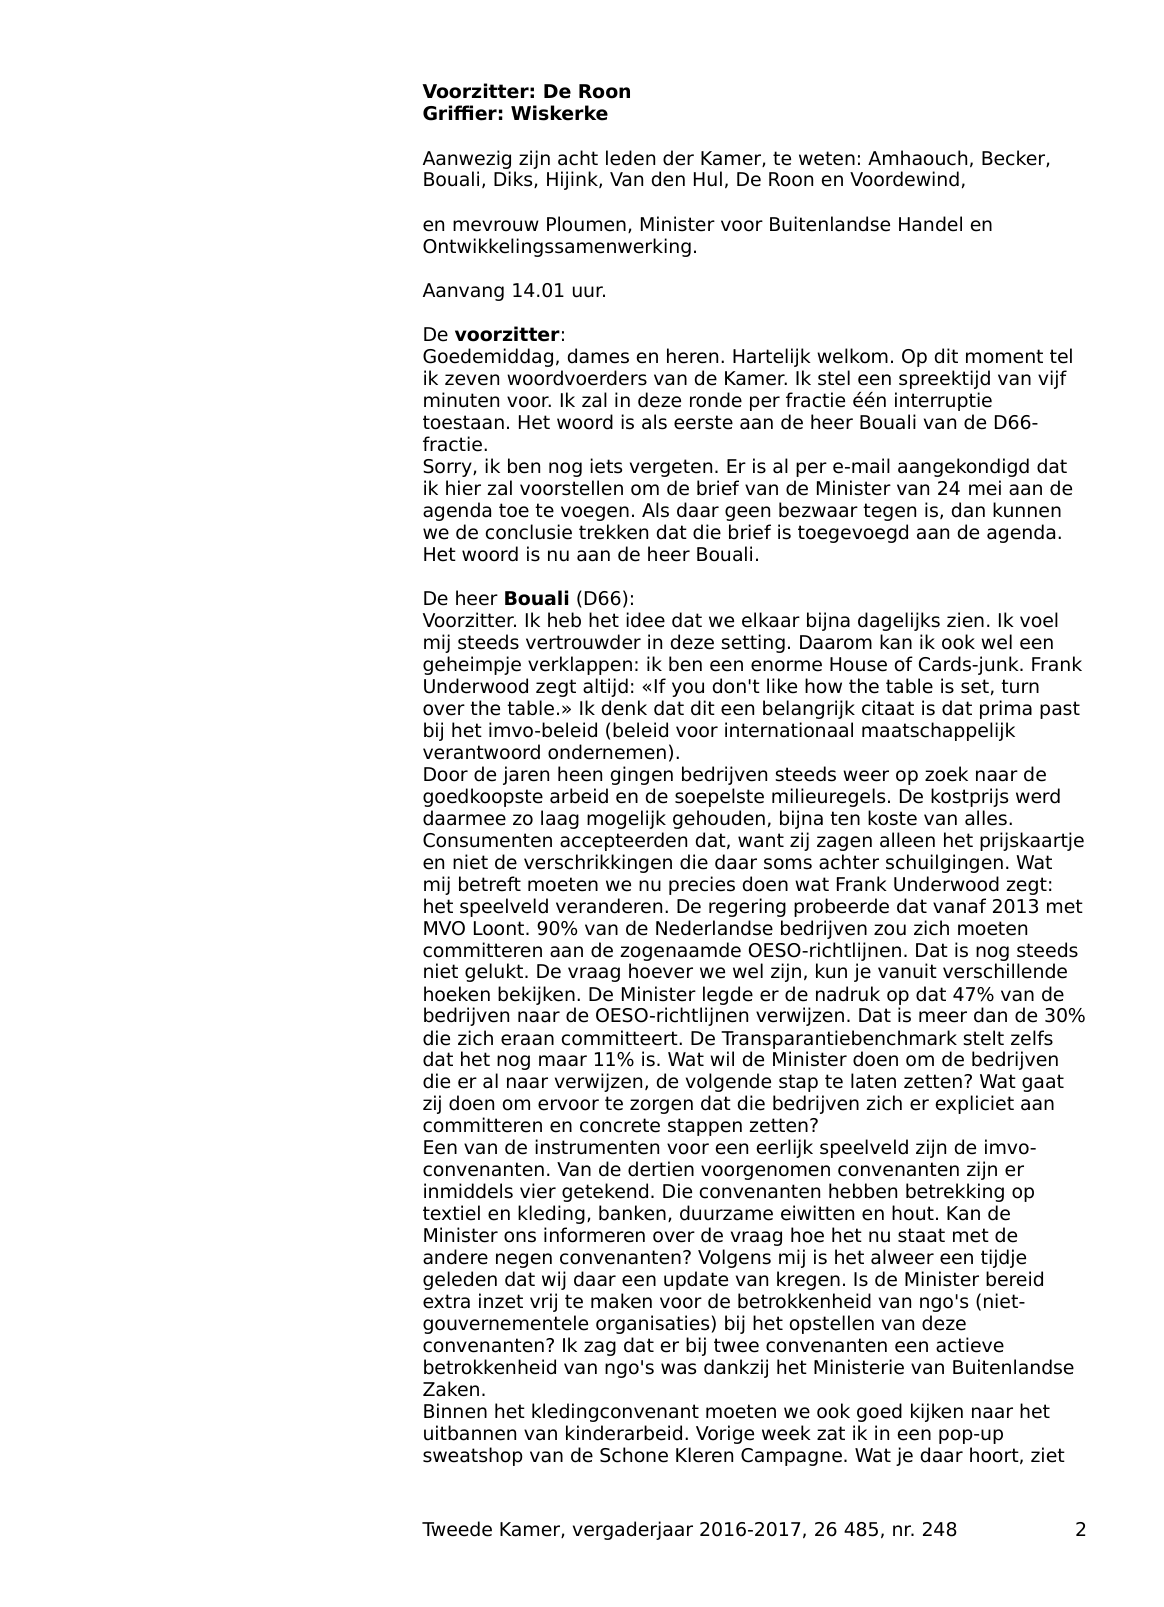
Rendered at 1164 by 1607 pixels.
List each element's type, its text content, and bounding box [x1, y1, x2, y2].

text Voorzitter: De Roon [422, 81, 1087, 103]
text Goedemiddag, dames en heren. Hartelijk welkom. Op dit moment tel ik zeven woordvoerders van de Kamer. Ik stel een spreektijd van vijf minuten voor. Ik zal in deze ronde per fractie één interruptie toestaan. Het woord is als eerste aan de heer Bouali van de D66-fractie. [422, 346, 1087, 456]
text Voorzitter. Ik heb het idee dat we elkaar bijna dagelijks zien. Ik voel mij steeds vertrouwder in deze setting. Daarom kan ik ook wel een geheimpje verklappen: ik ben een enorme House of Cards-junk. Frank Underwood zegt altijd: «If you don't like how the table is set, turn over the table.» Ik denk dat dit een belangrijk citaat is dat prima past bij het imvo-beleid (beleid voor internationaal maatschappelijk verantwoord ondernemen). [422, 610, 1087, 764]
text De voorzitter: [422, 324, 1087, 346]
text en mevrouw Ploumen, Minister voor Buitenlandse Handel en Ontwikkelingssamenwerking. [422, 213, 1087, 257]
text Griffier: Wiskerke [422, 103, 1087, 125]
text Een van de instrumenten voor een eerlijk speelveld zijn de imvo-convenanten. Van de dertien voorgenomen convenanten zijn er inmiddels vier getekend. Die convenanten hebben betrekking op textiel en kleding, banken, duurzame eiwitten en hout. Kan de Minister ons informeren over de vraag hoe het nu staat met de andere negen convenanten? Volgens mij is het alweer een tijdje geleden dat wij daar een update van kregen. Is de Minister bereid extra inzet vrij te maken voor de betrokkenheid van ngo's (niet-gouvernementele organisaties) bij het opstellen van deze convenanten? Ik zag dat er bij twee convenanten een actieve betrokkenheid van ngo's was dankzij het Ministerie van Buitenlandse Zaken. [422, 1137, 1087, 1401]
text Sorry, ik ben nog iets vergeten. Er is al per e-mail aangekondigd dat ik hier zal voorstellen om de brief van de Minister van 24 mei aan de agenda toe te voegen. Als daar geen bezwaar tegen is, dan kunnen we de conclusie trekken dat die brief is toegevoegd aan de agenda. [422, 456, 1087, 544]
text Binnen het kledingconvenant moeten we ook goed kijken naar het uitbannen van kinderarbeid. Vorige week zat ik in een pop-up sweatshop van de Schone Kleren Campagne. Wat je daar hoort, ziet [422, 1401, 1087, 1467]
text De heer Bouali (D66): [422, 588, 1087, 610]
text Aanvang 14.01 uur. [422, 280, 1087, 302]
text Aanwezig zijn acht leden der Kamer, te weten: Amhaouch, Becker, Bouali, Diks, Hijink, Van den Hul, De Roon en Voordewind, [422, 147, 1087, 191]
text Het woord is nu aan de heer Bouali. [422, 544, 1087, 566]
text Door de jaren heen gingen bedrijven steeds weer op zoek naar de goedkoopste arbeid en de soepelste milieuregels. De kostprijs werd daarmee zo laag mogelijk gehouden, bijna ten koste van alles. Consumenten accepteerden dat, want zij zagen alleen het prijskaartje en niet de verschrikkingen die daar soms achter schuilgingen. Wat mij betreft moeten we nu precies doen wat Frank Underwood zegt: het speelveld veranderen. De regering probeerde dat vanaf 2013 met MVO Loont. 90% van de Nederlandse bedrijven zou zich moeten committeren aan de zogenaamde OESO-richtlijnen. Dat is nog steeds niet gelukt. De vraag hoever we wel zijn, kun je vanuit verschillende hoeken bekijken. De Minister legde er de nadruk op dat 47% van de bedrijven naar de OESO-richtlijnen verwijzen. Dat is meer dan de 30% die zich eraan committeert. De Transparantiebenchmark stelt zelfs dat het nog maar 11% is. Wat wil de Minister doen om de bedrijven die er al naar verwijzen, de volgende stap te laten zetten? Wat gaat zij doen om ervoor te zorgen dat die bedrijven zich er expliciet aan committeren en concrete stappen zetten? [422, 764, 1087, 1137]
